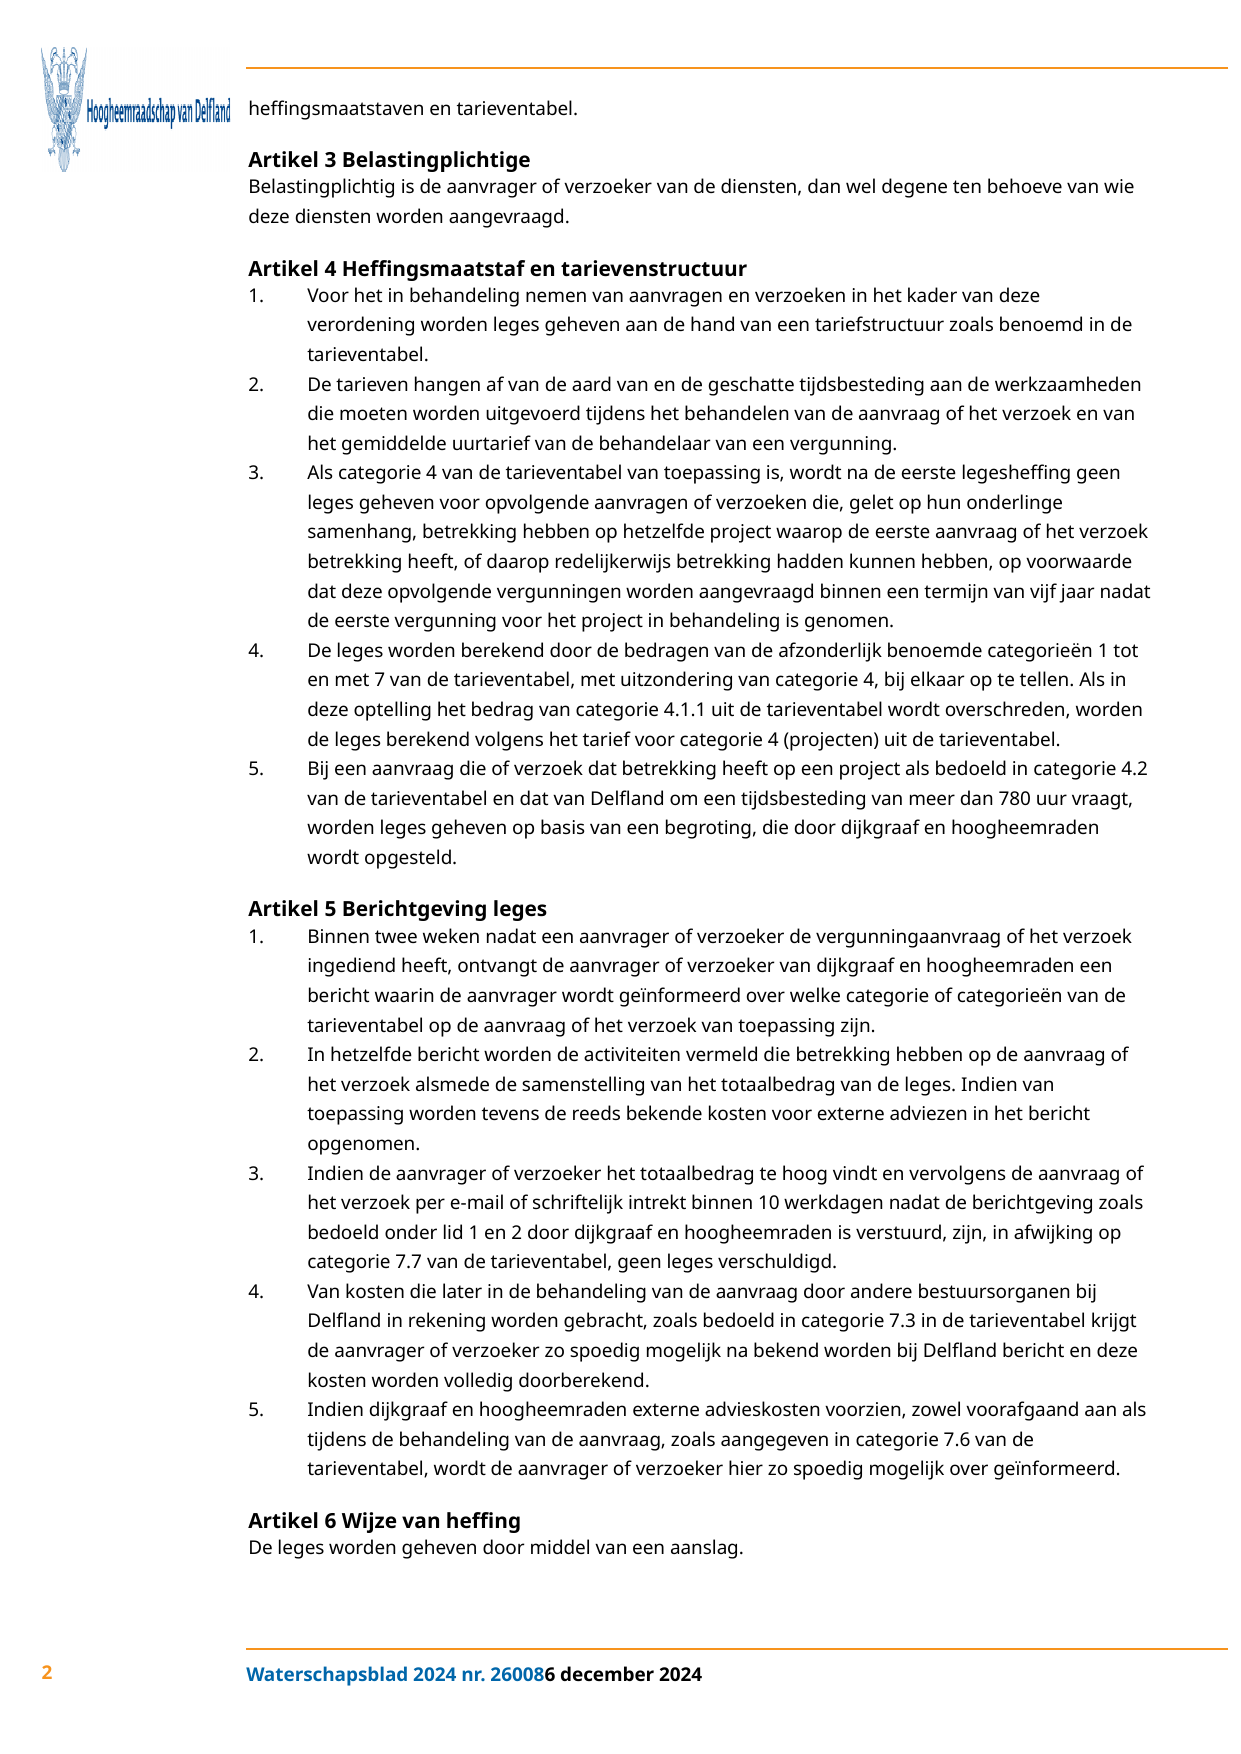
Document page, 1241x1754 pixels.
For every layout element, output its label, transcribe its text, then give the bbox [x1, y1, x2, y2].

list De leges worden berekend door de bedragen van de afzonderlijk benoemde categorieën 1 tot en met 7 van de tarieventabel, met uitzondering van categorie 4, bij elkaar op te tellen. Als in deze optelling het bedrag van categorie 4.1.1 uit de tarieventabel wordt overschreden, worden de leges berekend volgens het tarief voor categorie 4 (projecten) uit de tarieventabel. [248, 637, 1152, 752]
list Als categorie 4 van de tarieventabel van toepassing is, wordt na de eerste legesheffing geen leges geheven voor opvolgende aanvragen of verzoeken die, gelet op hun onderlinge samenhang, betrekking hebben op hetzelfde project waarop de eerste aanvraag of het verzoek betrekking heeft, of daarop redelijkerwijs betrekking hadden kunnen hebben, op voorwaarde dat deze opvolgende vergunningen worden aangevraagd binnen een termijn van vijf jaar nadat de eerste vergunning voor het project in behandeling is genomen. [248, 459, 1152, 633]
list Voor het in behandeling nemen van aanvragen en verzoeken in het kader van deze verordening worden leges geheven aan de hand van een tariefstructuur zoals benoemd in de tarieventabel. [248, 282, 1152, 367]
text Artikel 6 Wijze van heffing [248, 1506, 1152, 1534]
text Artikel 3 Belastingplichtige [248, 145, 1152, 174]
text Belastingplichtig is de aanvrager of verzoeker van de diensten, dan wel degene ten behoeve van wie deze diensten worden aangevraagd. [248, 174, 1152, 229]
text Artikel 5 Berichtgeving leges [248, 894, 1152, 923]
list Bij een aanvraag die of verzoek dat betrekking heeft op een project als bedoeld in categorie 4.2 van de tarieventabel en dat van Delfland om een tijdsbesteding van meer dan 780 uur vraagt, worden leges geheven op basis van een begroting, die door dijkgraaf en hoogheemraden wordt opgesteld. [248, 755, 1152, 870]
text heffingsmaatstaven en tarieventabel. [248, 95, 1152, 121]
list Van kosten die later in de behandeling van de aanvraag door andere bestuursorganen bij Delfland in rekening worden gebracht, zoals bedoeld in categorie 7.3 in de tarieventabel krijgt de aanvrager of verzoeker zo spoedig mogelijk na bekend worden bij Delfland bericht en deze kosten worden volledig doorberekend. [248, 1278, 1152, 1392]
picture [41, 47, 231, 172]
text De leges worden geheven door middel van een aanslag. [248, 1534, 1152, 1560]
list De tarieven hangen af van de aard van en de geschatte tijdsbesteding aan de werkzaamheden die moeten worden uitgevoerd tijdens het behandelen van de aanvraag of het verzoek en van het gemiddelde uurtarief van de behandelaar van een vergunning. [248, 371, 1152, 456]
list Indien de aanvrager of verzoeker het totaalbedrag te hoog vindt en vervolgens de aanvraag of het verzoek per e-mail of schriftelijk intrekt binnen 10 werkdagen nadat de berichtgeving zoals bedoeld onder lid 1 en 2 door dijkgraaf en hoogheemraden is verstuurd, zijn, in afwijking op categorie 7.7 van de tarieventabel, geen leges verschuldigd. [248, 1160, 1152, 1274]
list Indien dijkgraaf en hoogheemraden externe advieskosten voorzien, zowel voorafgaand aan als tijdens de behandeling van de aanvraag, zoals aangegeven in categorie 7.6 van de tarieventabel, wordt de aanvrager of verzoeker hier zo spoedig mogelijk over geïnformeerd. [248, 1396, 1152, 1481]
text Artikel 4 Heffingsmaatstaf en tarievenstructuur [248, 254, 1152, 282]
list Binnen twee weken nadat een aanvrager of verzoeker de vergunningaanvraag of het verzoek ingediend heeft, ontvangt de aanvrager of verzoeker van dijkgraaf en hoogheemraden een bericht waarin de aanvrager wordt geïnformeerd over welke categorie of categorieën van de tarieventabel op de aanvraag of het verzoek van toepassing zijn. [248, 923, 1152, 1037]
list In hetzelfde bericht worden de activiteiten vermeld die betrekking hebben op de aanvraag of het verzoek alsmede de samenstelling van het totaalbedrag van de leges. Indien van toepassing worden tevens de reeds bekende kosten voor externe adviezen in het bericht opgenomen. [248, 1041, 1152, 1156]
